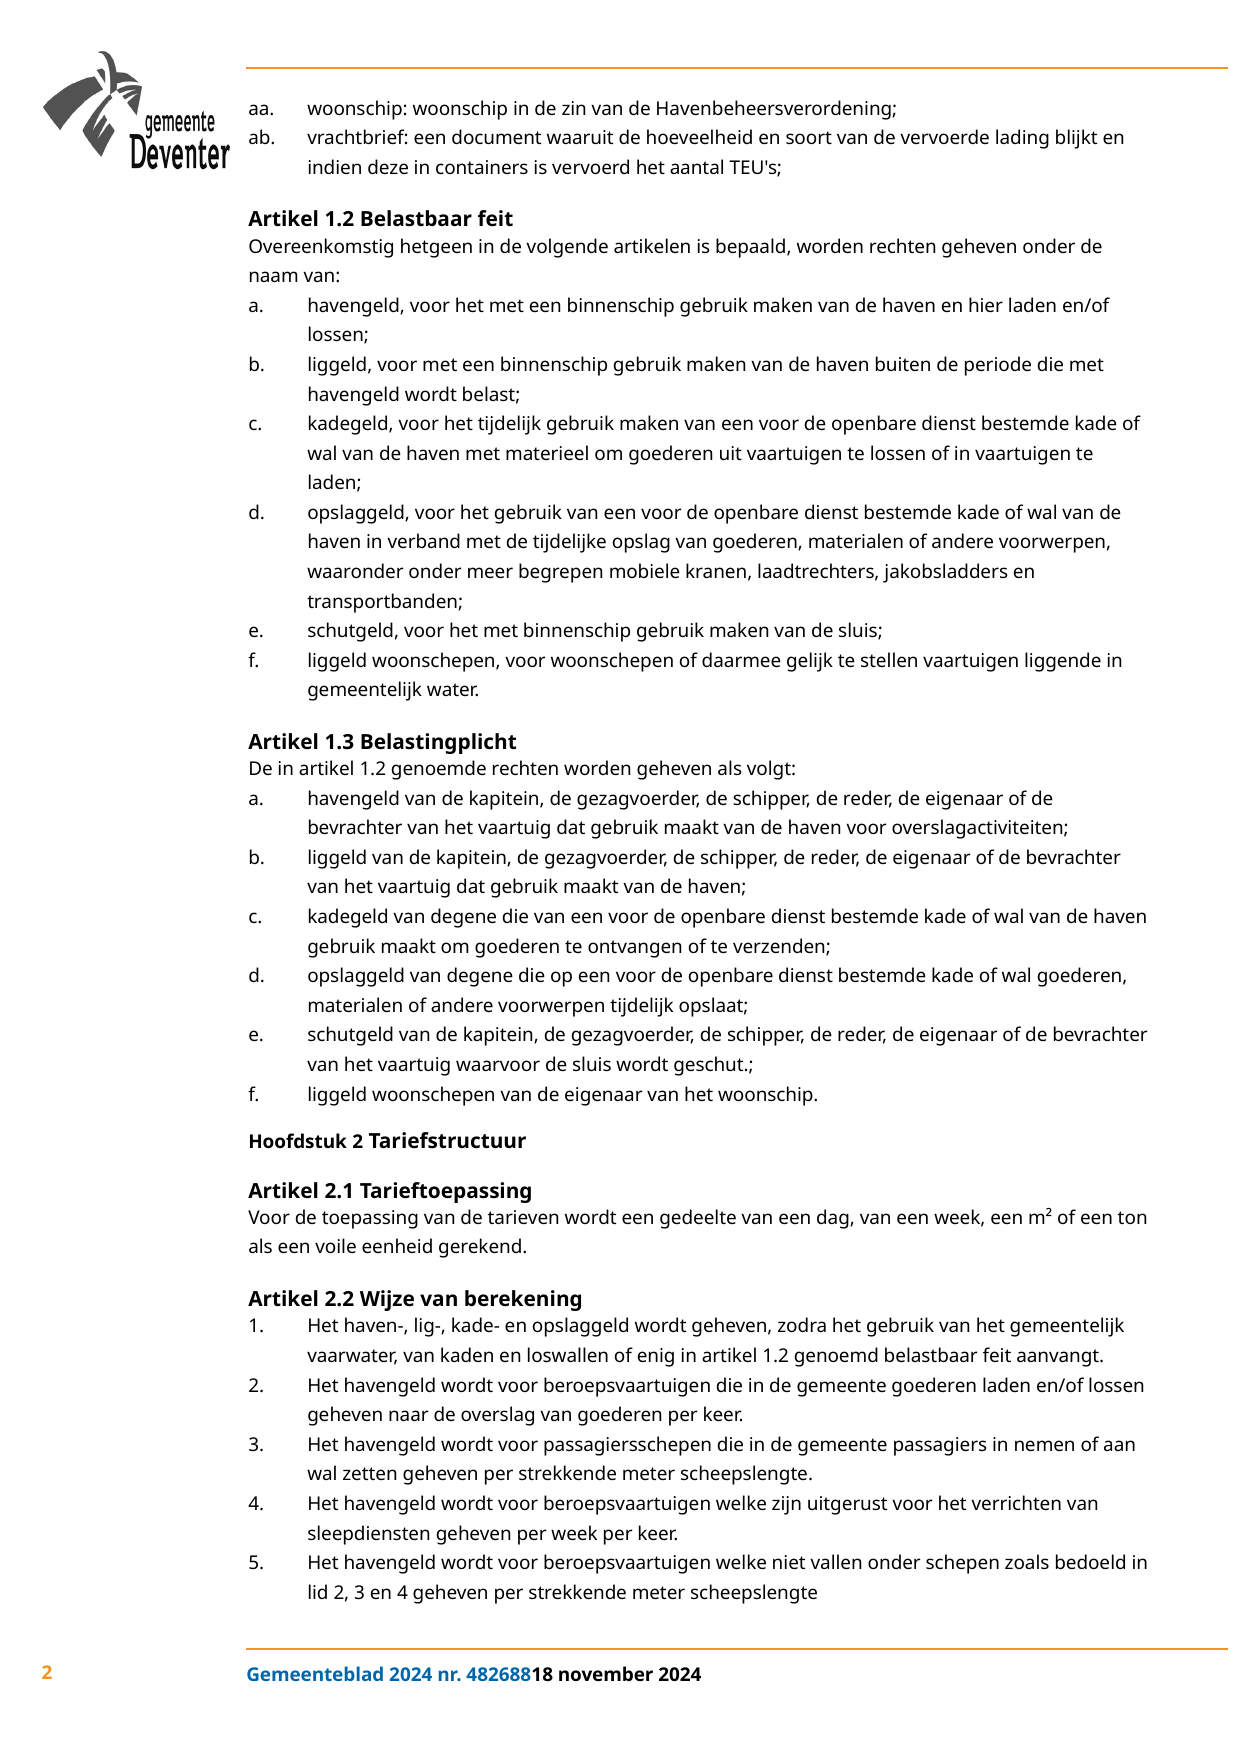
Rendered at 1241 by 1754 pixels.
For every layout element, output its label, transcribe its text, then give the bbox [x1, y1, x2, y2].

list Het havengeld wordt voor beroepsvaartuigen welke zijn uitgerust voor het verrichten van sleepdiensten geheven per week per keer. [248, 1490, 1152, 1545]
text Artikel 1.2 Belastbaar feit [248, 204, 1152, 233]
text Overeenkomstig hetgeen in de volgende artikelen is bepaald, worden rechten geheven onder de naam van: [248, 233, 1152, 288]
list liggeld woonschepen van de eigenaar van het woonschip. [248, 1081, 1152, 1107]
text Artikel 2.1 Tarieftoepassing [248, 1176, 1152, 1204]
list Het haven-, lig-, kade- en opslaggeld wordt geheven, zodra het gebruik van het gemeentelijk vaarwater, van kaden en loswallen of enig in artikel 1.2 genoemd belastbaar feit aanvangt. [248, 1313, 1152, 1368]
list Het havengeld wordt voor beroepsvaartuigen welke niet vallen onder schepen zoals bedoeld in lid 2, 3 en 4 geheven per strekkende meter scheepslengte [248, 1549, 1152, 1604]
list opslaggeld, voor het gebruik van een voor de openbare dienst bestemde kade of wal van de haven in verband met de tijdelijke opslag van goederen, materialen of andere voorwerpen, waaronder onder meer begrepen mobiele kranen, laadtrechters, jakobsladders en transportbanden; [248, 499, 1152, 613]
list havengeld, voor het met een binnenschip gebruik maken van de haven en hier laden en/of lossen; [248, 292, 1152, 347]
list havengeld van de kapitein, de gezagvoerder, de schipper, de reder, de eigenaar of de bevrachter van het vaartuig dat gebruik maakt van de haven voor overslagactiviteiten; [248, 785, 1152, 840]
list kadegeld van degene die van een voor de openbare dienst bestemde kade of wal van de haven gebruik maakt om goederen te ontvangen of te verzenden; [248, 903, 1152, 959]
list schutgeld, voor het met binnenschip gebruik maken van de sluis; [248, 617, 1152, 643]
list liggeld, voor met een binnenschip gebruik maken van de haven buiten de periode die met havengeld wordt belast; [248, 351, 1152, 406]
text Artikel 1.3 Belastingplicht [248, 727, 1152, 755]
list Het havengeld wordt voor passagiersschepen die in de gemeente passagiers in nemen of aan wal zetten geheven per strekkende meter scheepslengte. [248, 1431, 1152, 1486]
list kadegeld, voor het tijdelijk gebruik maken van een voor de openbare dienst bestemde kade of wal van de haven met materieel om goederen uit vaartuigen te lossen of in vaartuigen te laden; [248, 410, 1152, 495]
text De in artikel 1.2 genoemde rechten worden geheven als volgt: [248, 755, 1152, 781]
list woonschip: woonschip in de zin van de Havenbeheersverordening; [248, 95, 1152, 121]
list liggeld woonschepen, voor woonschepen of daarmee gelijk te stellen vaartuigen liggende in gemeentelijk water. [248, 647, 1152, 702]
list opslaggeld van degene die op een voor de openbare dienst bestemde kade of wal goederen, materialen of andere voorwerpen tijdelijk opslaat; [248, 962, 1152, 1018]
text Voor de toepassing van de tarieven wordt een gedeelte van een dag, van een week, een m² of een ton als een voile eenheid gerekend. [248, 1204, 1152, 1259]
list vrachtbrief: een document waaruit de hoeveelheid en soort van de vervoerde lading blijkt en indien deze in containers is vervoerd het aantal TEU's; [248, 124, 1152, 180]
picture [41, 47, 231, 172]
list liggeld van de kapitein, de gezagvoerder, de schipper, de reder, de eigenaar of de bevrachter van het vaartuig dat gebruik maakt van de haven; [248, 844, 1152, 899]
list schutgeld van de kapitein, de gezagvoerder, de schipper, de reder, de eigenaar of de bevrachter van het vaartuig waarvoor de sluis wordt geschut.; [248, 1022, 1152, 1077]
text Artikel 2.2 Wijze van berekening [248, 1284, 1152, 1313]
list Het havengeld wordt voor beroepsvaartuigen die in de gemeente goederen laden en/of lossen geheven naar de overslag van goederen per keer. [248, 1372, 1152, 1427]
text Hoofdstuk 2 Tariefstructuur [248, 1126, 1152, 1155]
